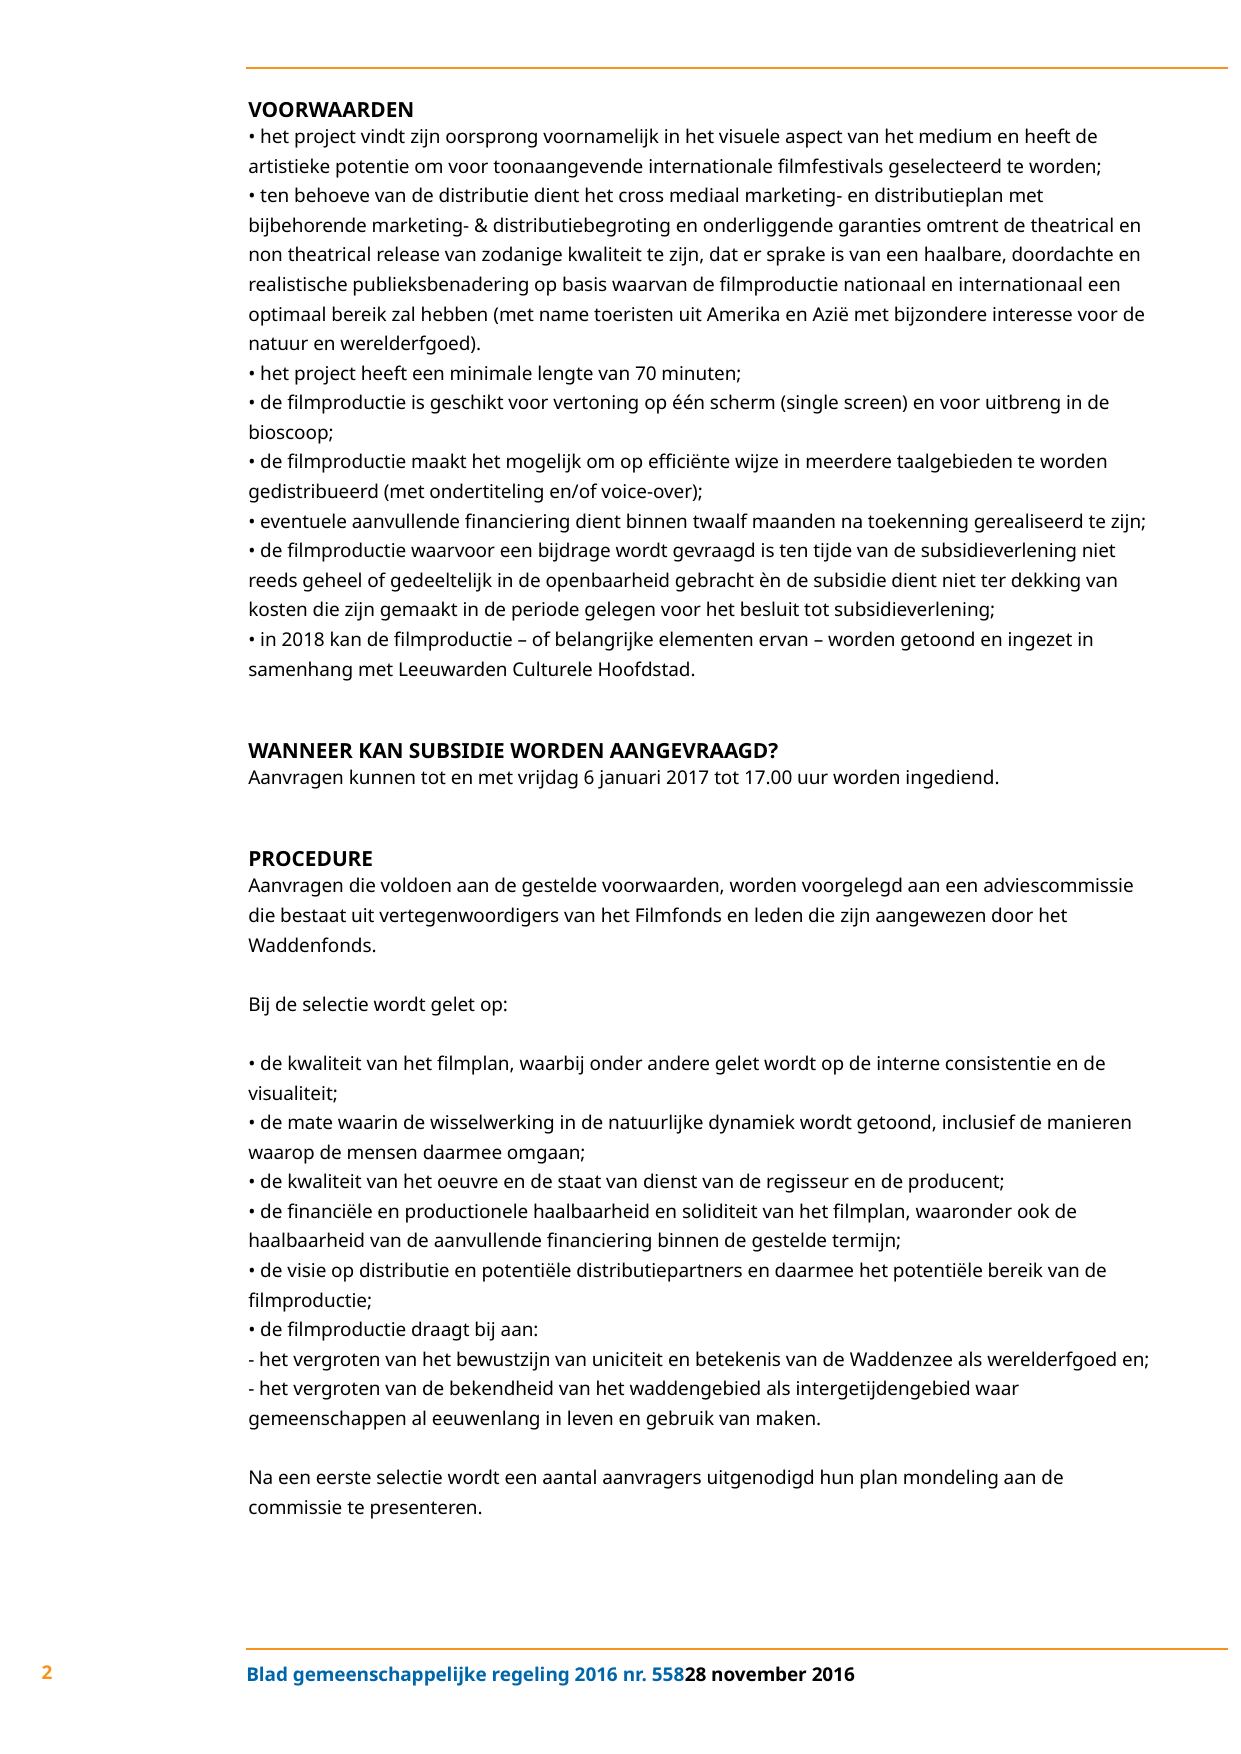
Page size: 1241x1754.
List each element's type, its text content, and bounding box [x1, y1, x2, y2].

text • ten behoeve van de distributie dient het cross mediaal marketing- en distributieplan met bijbehorende marketing- & distributiebegroting en onderliggende garanties omtrent de theatrical en non theatrical release van zodanige kwaliteit te zijn, dat er sprake is van een haalbare, doordachte en realistische publieksbenadering op basis waarvan de filmproductie nationaal en internationaal een optimaal bereik zal hebben (met name toeristen uit Amerika en Azië met bijzondere interesse voor de natuur en werelderfgoed). [248, 182, 1152, 356]
text - het vergroten van het bewustzijn van uniciteit en betekenis van de Waddenzee als werelderfgoed en; [248, 1346, 1152, 1372]
text • het project heeft een minimale lengte van 70 minuten; [248, 360, 1152, 386]
text • de filmproductie maakt het mogelijk om op efficiënte wijze in meerdere taalgebieden te worden gedistribueerd (met ondertiteling en/of voice-over); [248, 449, 1152, 504]
text Bij de selectie wordt gelet op: [248, 991, 1152, 1017]
text • de financiële en productionele haalbaarheid en soliditeit van het filmplan, waaronder ook de haalbaarheid van de aanvullende financiering binnen de gestelde termijn; [248, 1198, 1152, 1253]
text PROCEDURE [248, 844, 1152, 873]
text Aanvragen die voldoen aan de gestelde voorwaarden, worden voorgelegd aan een adviescommissie die bestaat uit vertegenwoordigers van het Filmfonds en leden die zijn aangewezen door het Waddenfonds. [248, 873, 1152, 957]
text VOORWAARDEN [248, 95, 1152, 123]
text • de kwaliteit van het oeuvre en de staat van dienst van de regisseur en de producent; [248, 1168, 1152, 1194]
text - het vergroten van de bekendheid van het waddengebied als intergetijdengebied waar gemeenschappen al eeuwenlang in leven en gebruik van maken. [248, 1376, 1152, 1431]
text • eventuele aanvullende financiering dient binnen twaalf maanden na toekenning gerealiseerd te zijn; [248, 508, 1152, 533]
text Na een eerste selectie wordt een aantal aanvragers uitgenodigd hun plan mondeling aan de commissie te presenteren. [248, 1464, 1152, 1519]
text • de mate waarin de wisselwerking in de natuurlijke dynamiek wordt getoond, inclusief de manieren waarop de mensen daarmee omgaan; [248, 1109, 1152, 1164]
text • in 2018 kan de filmproductie – of belangrijke elementen ervan – worden getoond en ingezet in samenhang met Leeuwarden Culturele Hoofdstad. [248, 626, 1152, 681]
text • het project vindt zijn oorsprong voornamelijk in het visuele aspect van het medium en heeft de artistieke potentie om voor toonaangevende internationale filmfestivals geselecteerd te worden; [248, 123, 1152, 178]
text • de filmproductie waarvoor een bijdrage wordt gevraagd is ten tijde van de subsidieverlening niet reeds geheel of gedeeltelijk in de openbaarheid gebracht èn de subsidie dient niet ter dekking van kosten die zijn gemaakt in de periode gelegen voor het besluit tot subsidieverlening; [248, 537, 1152, 622]
text WANNEER KAN SUBSIDIE WORDEN AANGEVRAAGD? [248, 736, 1152, 764]
text • de kwaliteit van het filmplan, waarbij onder andere gelet wordt op de interne consistentie en de visualiteit; [248, 1050, 1152, 1105]
text • de filmproductie is geschikt voor vertoning op één scherm (single screen) en voor uitbreng in de bioscoop; [248, 389, 1152, 445]
text • de filmproductie draagt bij aan: [248, 1316, 1152, 1342]
text Aanvragen kunnen tot en met vrijdag 6 januari 2017 tot 17.00 uur worden ingediend. [248, 764, 1152, 790]
picture [41, 47, 231, 172]
text • de visie op distributie en potentiële distributiepartners en daarmee het potentiële bereik van de filmproductie; [248, 1257, 1152, 1312]
